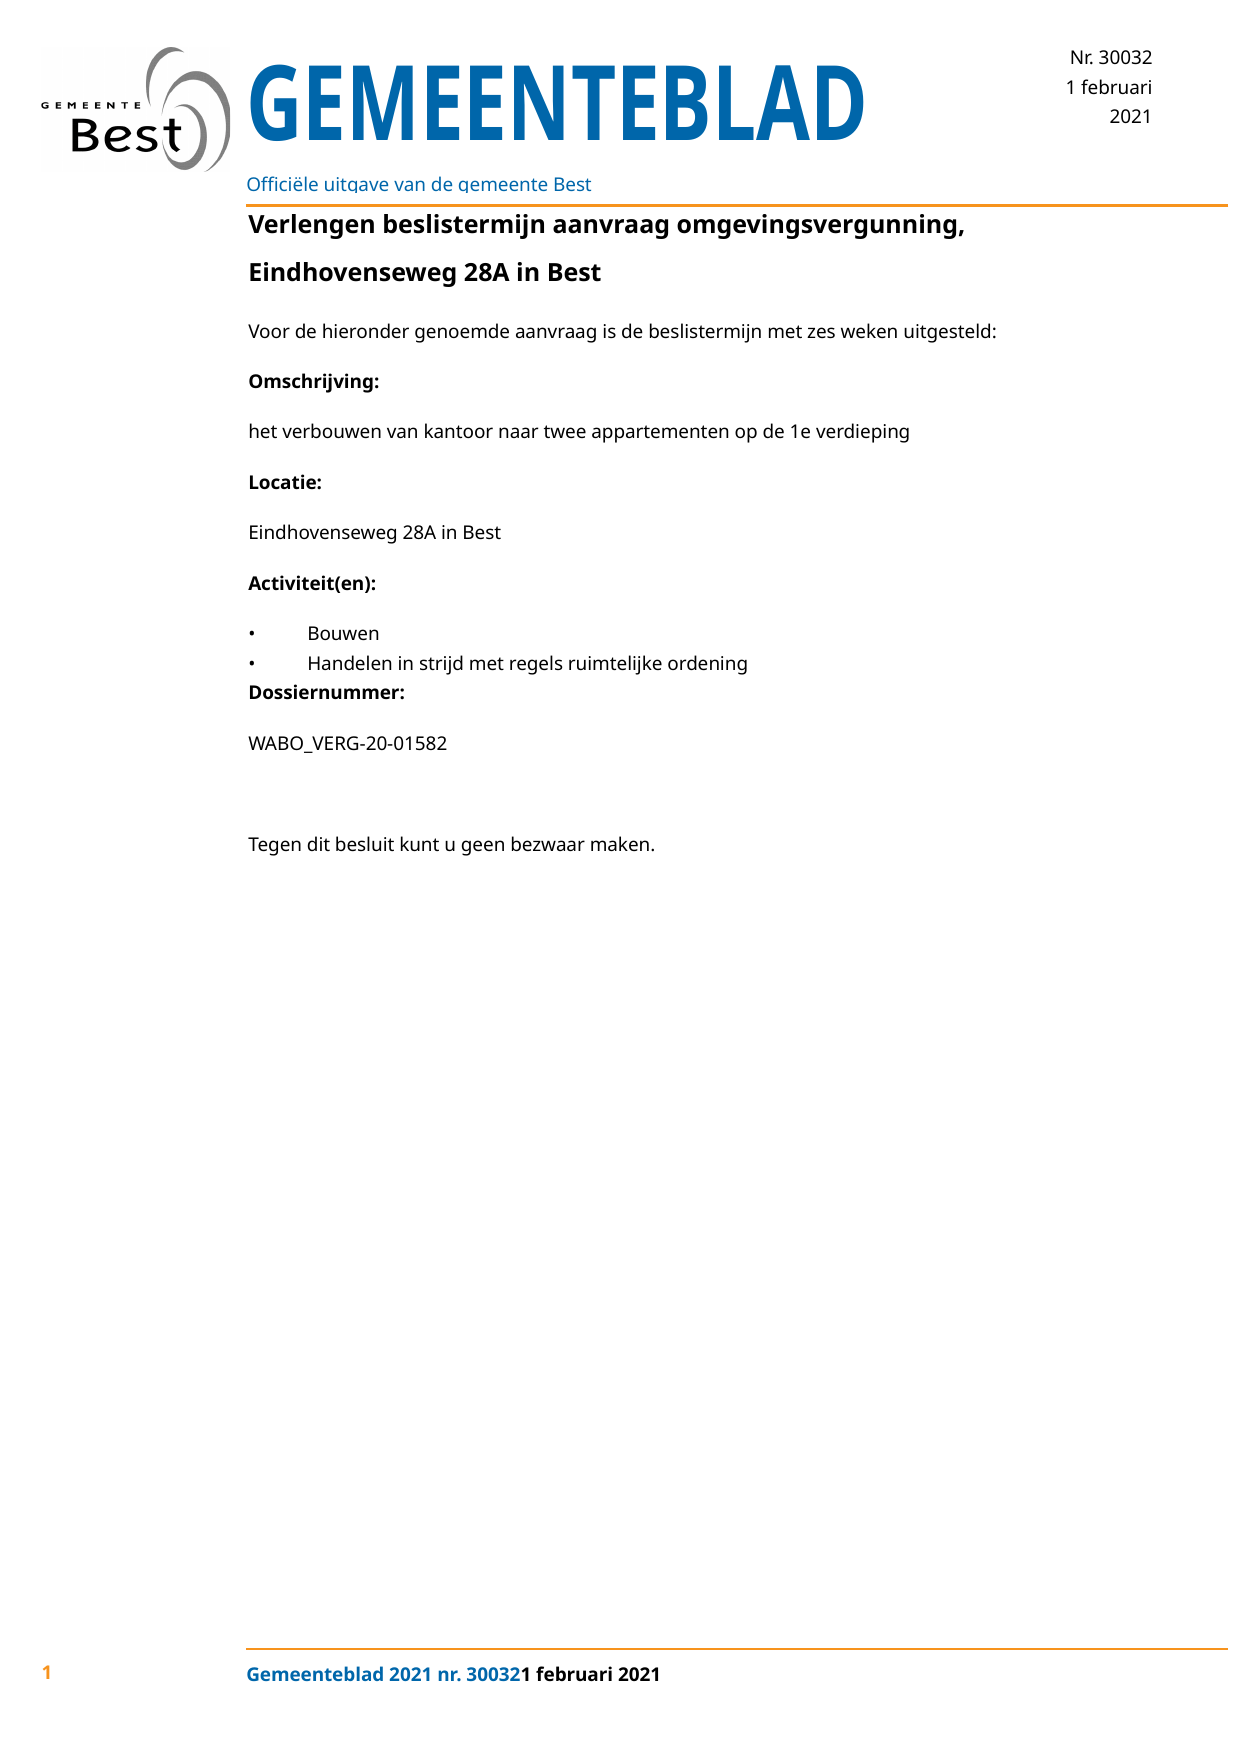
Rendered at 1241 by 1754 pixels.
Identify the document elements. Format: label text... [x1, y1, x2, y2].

text Omschrijving: [248, 368, 1152, 394]
text Voor de hieronder genoemde aanvraag is de beslistermijn met zes weken uitgesteld: [248, 318, 1152, 344]
list Bouwen [248, 620, 1152, 646]
text Eindhovenseweg 28A in Best [248, 519, 1152, 545]
text Locatie: [248, 469, 1152, 495]
text WABO_VERG-20-01582 [248, 730, 1152, 756]
picture [41, 47, 231, 172]
text Verlengen beslistermijn aanvraag omgevingsvergunning, Eindhovenseweg 28A in Best [248, 207, 1152, 288]
list Handelen in strijd met regels ruimtelijke ordening [248, 650, 1152, 676]
text Dossiernummer: [248, 679, 1152, 705]
text Activiteit(en): [248, 570, 1152, 596]
text Tegen dit besluit kunt u geen bezwaar maken. [248, 831, 1152, 857]
text het verbouwen van kantoor naar twee appartementen op de 1e verdieping [248, 419, 1152, 444]
